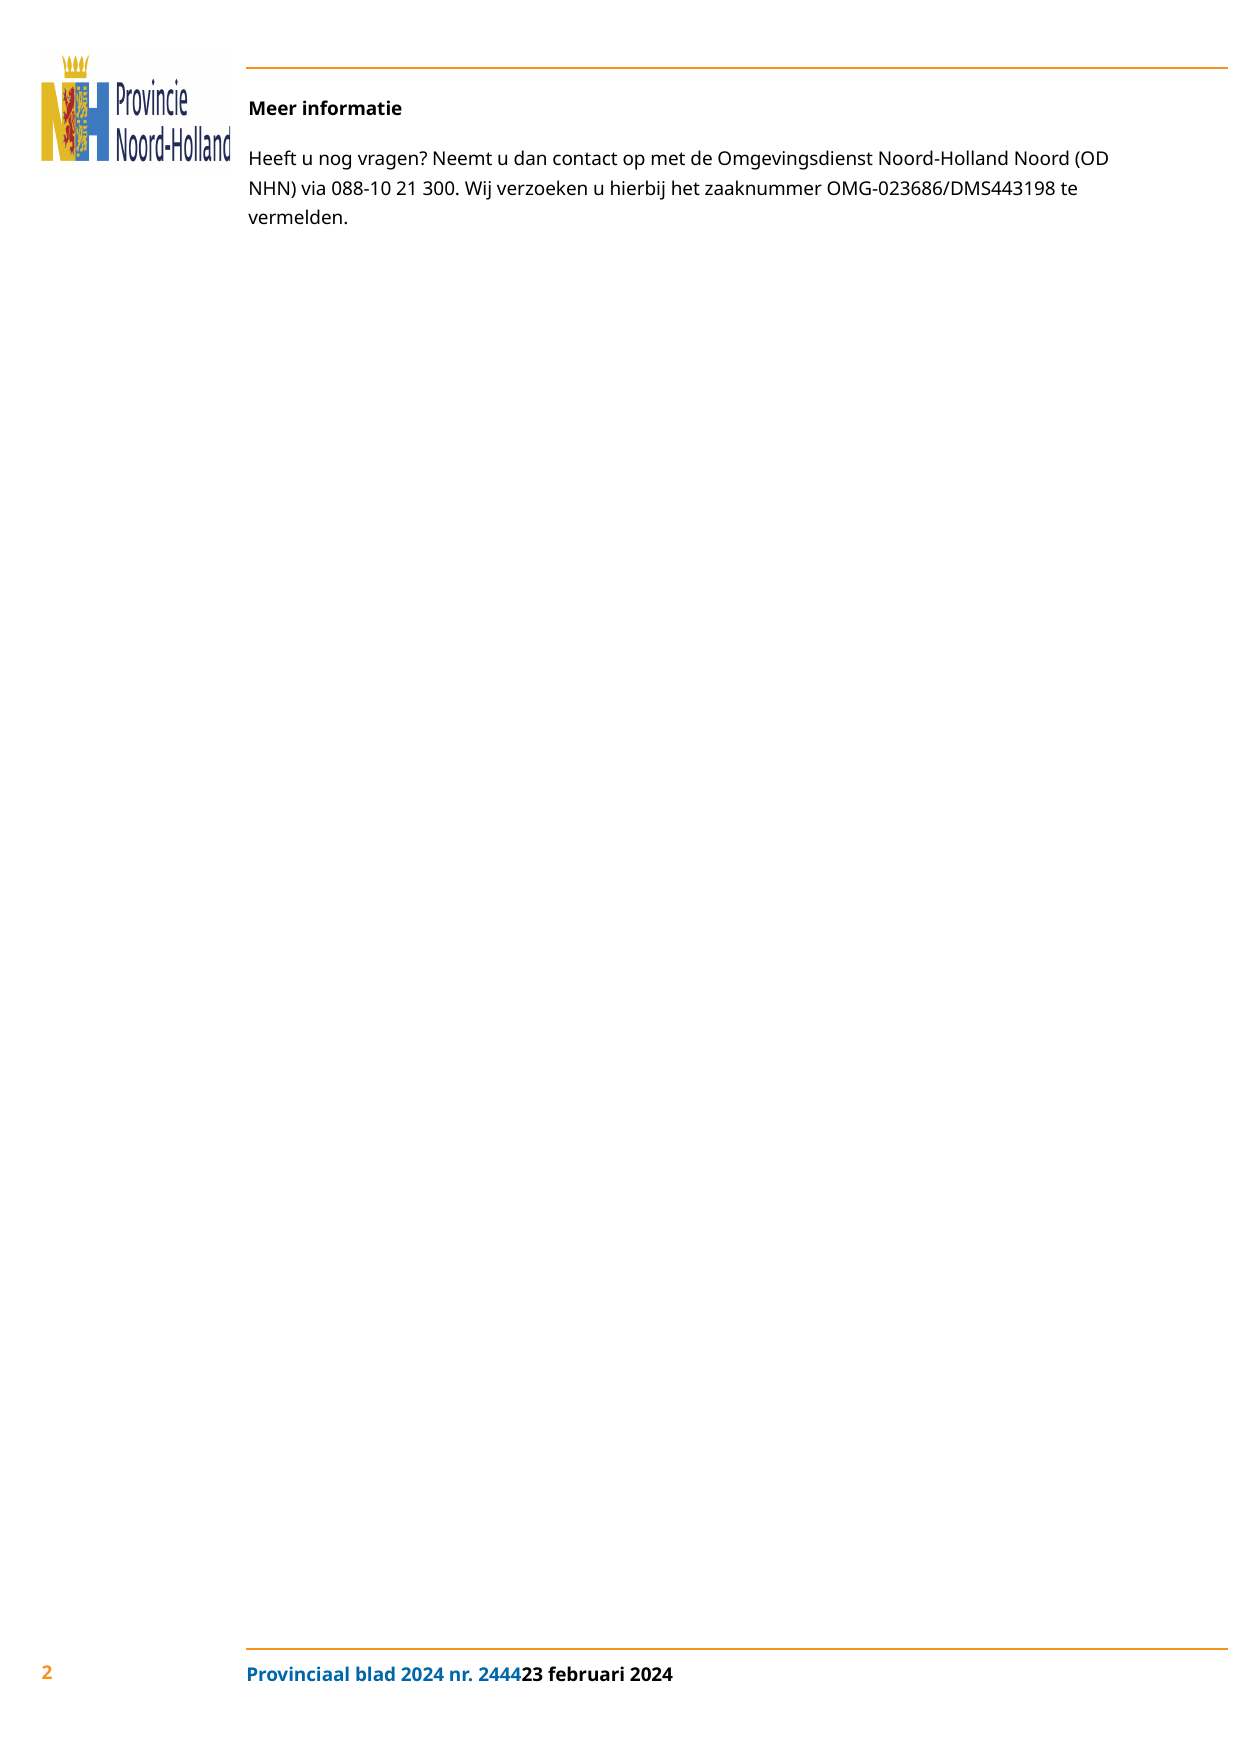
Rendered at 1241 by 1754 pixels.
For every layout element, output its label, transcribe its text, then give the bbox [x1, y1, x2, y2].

text Heeft u nog vragen? Neemt u dan contact op met de Omgevingsdienst Noord-Holland Noord (OD NHN) via 088-10 21 300. Wij verzoeken u hierbij het zaaknummer OMG-023686/DMS443198 te vermelden. [248, 145, 1152, 230]
text Meer informatie [248, 95, 1152, 121]
picture [41, 47, 231, 172]
